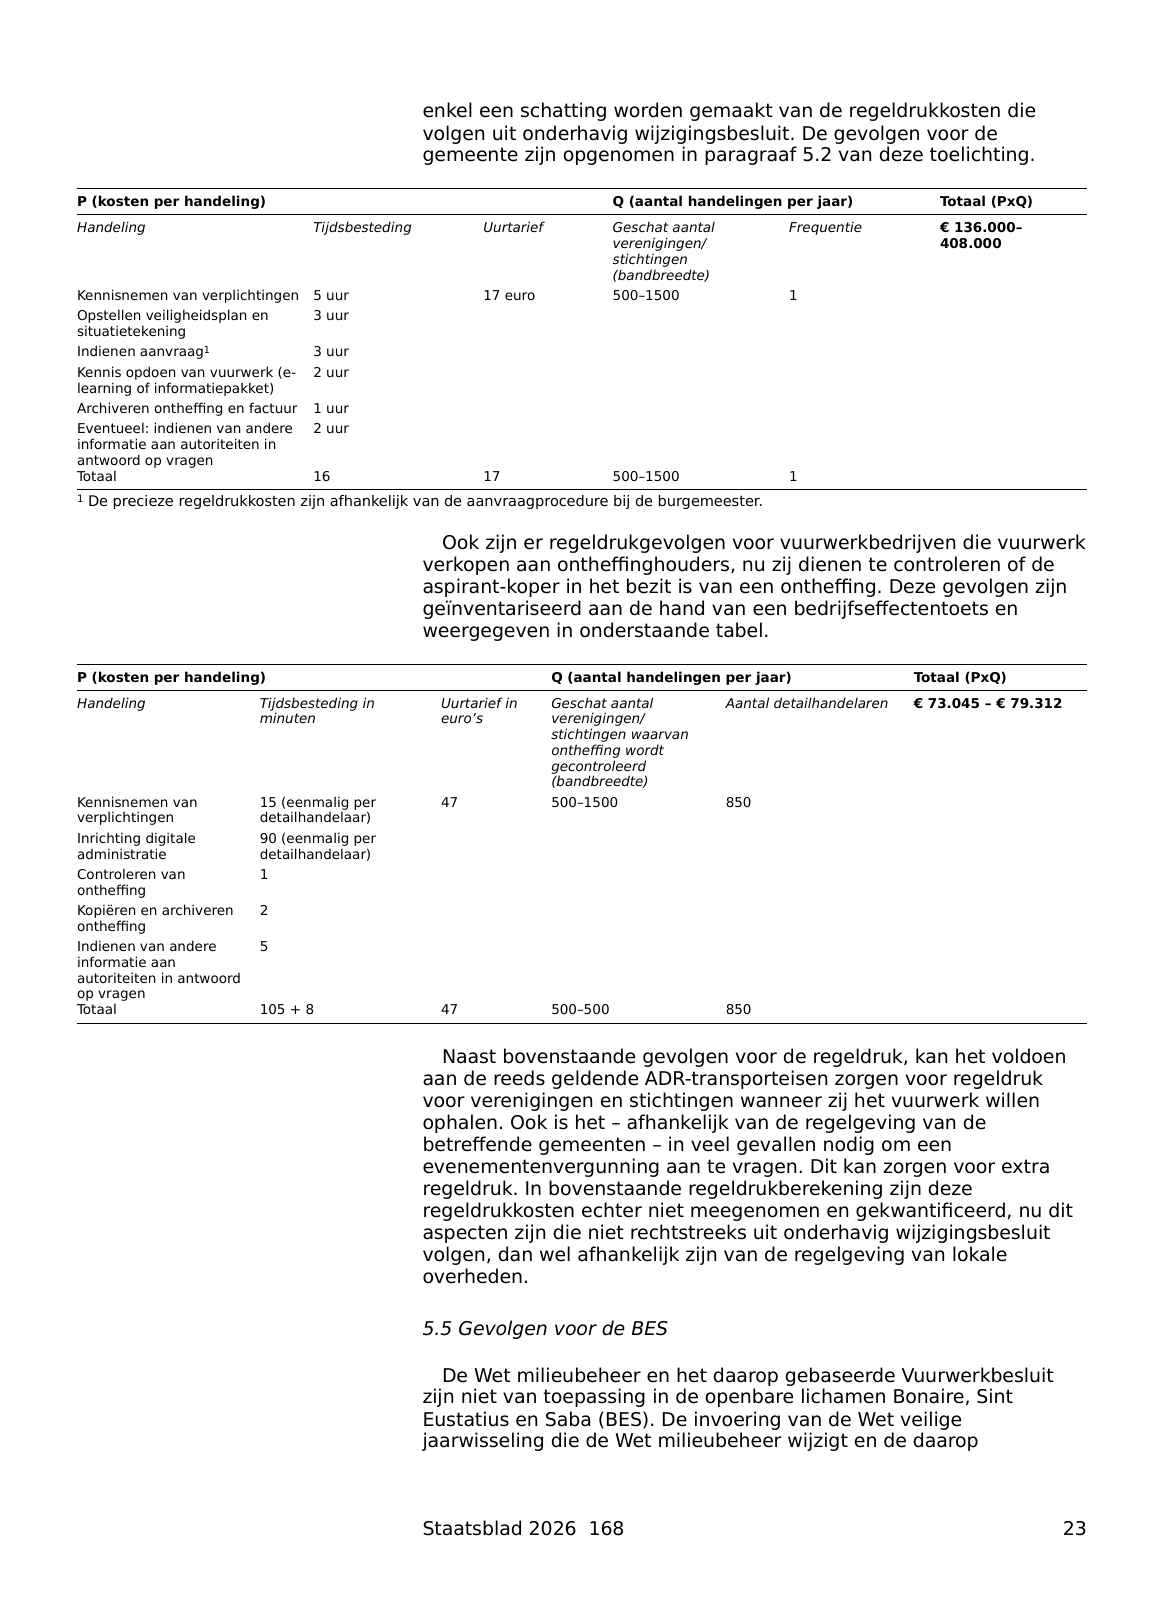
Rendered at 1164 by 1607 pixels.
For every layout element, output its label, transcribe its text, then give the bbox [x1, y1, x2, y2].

table_cell 15 (eenmalig per detailhandelaar) [254, 790, 435, 826]
table_cell 5 uur [307, 283, 477, 303]
table_cell 850 [720, 790, 907, 1002]
table_cell 1 [254, 862, 435, 898]
table_cell 17 euro [477, 283, 606, 468]
table_cell Aantal detailhandelaren [720, 691, 907, 790]
table_cell 16 [307, 469, 477, 489]
table_cell [908, 1002, 1087, 1022]
table_cell 1 uur [307, 396, 477, 417]
text De Wet milieubeheer en het daarop gebaseerde Vuurwerkbesluit zijn niet van toepassing in de openbare lichamen Bonaire, Sint Eustatius en Saba (BES). De invoering van de Wet veilige jaarwisseling die de Wet milieubeheer wijzigt en de daarop [422, 1364, 1087, 1452]
table_cell Tijdsbesteding in minuten [254, 691, 435, 790]
table_cell 3 uur [307, 340, 477, 360]
text enkel een schatting worden gemaakt van de regeldrukkosten die volgen uit onderhavig wijzigingsbesluit. De gevolgen voor de gemeente zijn opgenomen in paragraaf 5.2 van deze toelichting. [422, 100, 1087, 166]
table_cell 17 [477, 469, 606, 489]
table_cell 2 [254, 898, 435, 934]
subtitle 5.5 Gevolgen voor de BES [422, 1317, 1087, 1339]
table_cell 47 [435, 790, 545, 1002]
table_cell Tijdsbesteding [307, 215, 477, 283]
table_header Totaal (PxQ) [934, 189, 1087, 214]
text Naast bovenstaande gevolgen voor de regeldruk, kan het voldoen aan de reeds geldende ADR-transporteisen zorgen voor regeldruk voor verenigingen en stichtingen wanneer zij het vuurwerk willen ophalen. Ook is het – afhankelijk van de regelgeving van de betreffende gemeenten – in veel gevallen nodig om een evenementenvergunning aan te vragen. Dit kan zorgen voor extra regeldruk. In bovenstaande regeldrukberekening zijn deze regeldrukkosten echter niet meegenomen en gekwantificeerd, nu dit aspecten zijn die niet rechtstreeks uit onderhavig wijzigingsbesluit volgen, dan wel afhankelijk zijn van de regelgeving van lokale overheden. [422, 1046, 1087, 1287]
table_cell 3 uur [307, 304, 477, 339]
table_cell Uurtarief in euro’s [435, 691, 545, 790]
table_cell Inrichting digitale administratie [77, 826, 254, 862]
table_cell 2 uur [307, 417, 477, 468]
table_cell Kennisnemen van verplichtingen [77, 790, 254, 826]
table_cell [934, 469, 1087, 489]
table_cell Totaal [77, 469, 307, 489]
table_cell Opstellen veiligheidsplan en situatietekening [77, 304, 307, 339]
table_cell Kennis opdoen van vuurwerk (e-learning of informatiepakket) [77, 360, 307, 396]
table_cell 1 De precieze regeldrukkosten zijn afhankelijk van de aanvraagprocedure bij de burgemeester. [77, 490, 1087, 510]
table_cell Geschat aantal verenigingen/ stichtingen (bandbreedte) [606, 215, 783, 283]
table_cell 850 [720, 1002, 907, 1022]
table_cell 500–1500 [545, 790, 720, 1002]
table_cell 1 [783, 469, 934, 489]
table_cell Handeling [77, 215, 307, 283]
table_cell 5 [254, 935, 435, 1002]
table_cell Totaal [77, 1002, 254, 1022]
table_cell 90 (eenmalig per detailhandelaar) [254, 826, 435, 862]
table_cell 2 uur [307, 360, 477, 396]
table_cell 1 [783, 283, 934, 468]
table_header Q (aantal handelingen per jaar) [606, 189, 934, 214]
table_cell Kennisnemen van verplichtingen [77, 283, 307, 303]
table_cell Kopiëren en archiveren ontheffing [77, 898, 254, 934]
table_cell 105 + 8 [254, 1002, 435, 1022]
table_cell Controleren van ontheffing [77, 862, 254, 898]
table_cell Archiveren ontheffing en factuur [77, 396, 307, 417]
table_header Totaal (PxQ) [908, 665, 1087, 690]
table_cell 500–1500 [606, 469, 783, 489]
table_cell 500–1500 [606, 283, 783, 468]
table_cell Uurtarief [477, 215, 606, 283]
table_cell 47 [435, 1002, 545, 1022]
table_cell Frequentie [783, 215, 934, 283]
table_header P (kosten per handeling) [77, 189, 606, 214]
table_header Q (aantal handelingen per jaar) [545, 665, 907, 690]
table_cell € 136.000–408.000 [934, 215, 1087, 468]
text Ook zijn er regeldrukgevolgen voor vuurwerkbedrijven die vuurwerk verkopen aan ontheffinghouders, nu zij dienen te controleren of de aspirant-koper in het bezit is van een ontheffing. Deze gevolgen zijn geïnventariseerd aan de hand van een bedrijfseffectentoets en weergegeven in onderstaande tabel. [422, 532, 1087, 642]
table_cell Geschat aantal verenigingen/ stichtingen waarvan ontheffing wordt gecontroleerd (bandbreedte) [545, 691, 720, 790]
table_cell Handeling [77, 691, 254, 790]
table_header P (kosten per handeling) [77, 665, 545, 690]
table_cell € 73.045 – € 79.312 [908, 691, 1087, 1002]
table_cell Eventueel: indienen van andere informatie aan autoriteiten in antwoord op vragen [77, 417, 307, 468]
table_cell 500–500 [545, 1002, 720, 1022]
table_cell Indienen aanvraag1 [77, 340, 307, 360]
table_cell Indienen van andere informatie aan autoriteiten in antwoord op vragen [77, 935, 254, 1002]
